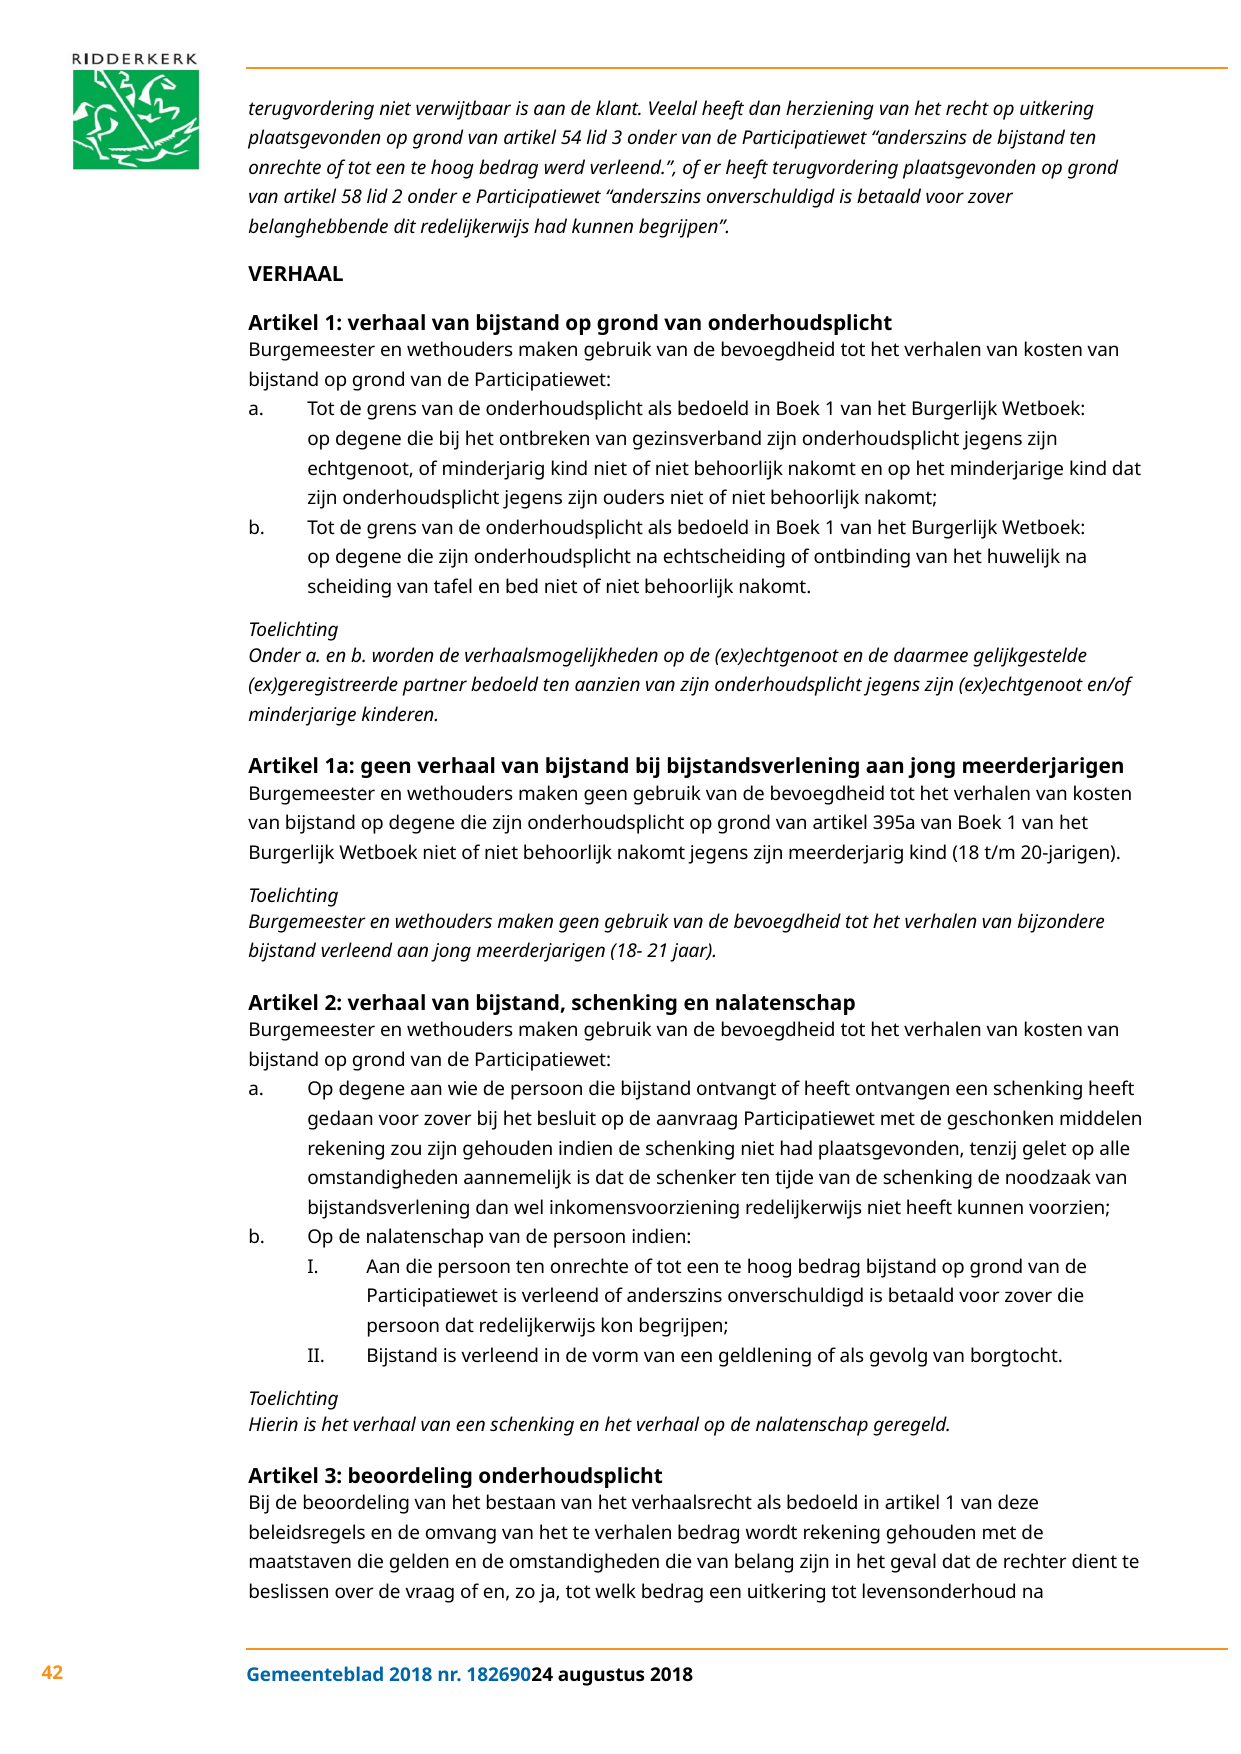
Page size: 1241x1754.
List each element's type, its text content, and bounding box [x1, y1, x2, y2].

text Toelichting [248, 882, 1152, 908]
text Artikel 2: verhaal van bijstand, schenking en nalatenschap [248, 988, 1152, 1016]
text Artikel 3: beoordeling onderhoudsplicht [248, 1461, 1152, 1489]
text Burgemeester en wethouders maken geen gebruik van de bevoegdheid tot het verhalen van bijzondere bijstand verleend aan jong meerderjarigen (18- 21 jaar). [248, 908, 1152, 963]
text Toelichting [248, 1385, 1152, 1411]
list op degene die zijn onderhoudsplicht na echtscheiding of ontbinding van het huwelijk na scheiding van tafel en bed niet of niet behoorlijk nakomt. [248, 543, 1152, 599]
text Onder a. en b. worden de verhaalsmogelijkheden op de (ex)echtgenoot en de daarmee gelijkgestelde (ex)geregistreerde partner bedoeld ten aanzien van zijn onderhoudsplicht jegens zijn (ex)echtgenoot en/of minderjarige kinderen. [248, 642, 1152, 727]
list op degene die bij het ontbreken van gezinsverband zijn onderhoudsplicht jegens zijn echtgenoot, of minderjarig kind niet of niet behoorlijk nakomt en op het minderjarige kind dat zijn onderhoudsplicht jegens zijn ouders niet of niet behoorlijk nakomt; [248, 425, 1152, 510]
text terugvordering niet verwijtbaar is aan de klant. Veelal heeft dan herziening van het recht op uitkering plaatsgevonden op grond van artikel 54 lid 3 onder van de Participatiewet “anderszins de bijstand ten onrechte of tot een te hoog bedrag werd verleend.”, of er heeft terugvordering plaatsgevonden op grond van artikel 58 lid 2 onder e Participatiewet “anderszins onverschuldigd is betaald voor zover belanghebbende dit redelijkerwijs had kunnen begrijpen”. [248, 95, 1152, 239]
text Burgemeester en wethouders maken gebruik van de bevoegdheid tot het verhalen van kosten van bijstand op grond van de Participatiewet: [248, 336, 1152, 392]
text Bij de beoordeling van het bestaan van het verhaalsrecht als bedoeld in artikel 1 van deze beleidsregels en de omvang van het te verhalen bedrag wordt rekening gehouden met de maatstaven die gelden en de omstandigheden die van belang zijn in het geval dat de rechter dient te beslissen over de vraag of en, zo ja, tot welk bedrag een uitkering tot levensonderhoud na [248, 1489, 1152, 1604]
text Burgemeester en wethouders maken gebruik van de bevoegdheid tot het verhalen van kosten van bijstand op grond van de Participatiewet: [248, 1016, 1152, 1072]
text Artikel 1a: geen verhaal van bijstand bij bijstandsverlening aan jong meerderjarigen [248, 752, 1152, 780]
text Hierin is het verhaal van een schenking en het verhaal op de nalatenschap geregeld. [248, 1411, 1152, 1436]
list Tot de grens van de onderhoudsplicht als bedoeld in Boek 1 van het Burgerlijk Wetboek: [248, 514, 1152, 540]
list Op de nalatenschap van de persoon indien: [248, 1223, 1152, 1249]
text Toelichting [248, 616, 1152, 642]
text Burgemeester en wethouders maken geen gebruik van de bevoegdheid tot het verhalen van kosten van bijstand op degene die zijn onderhoudsplicht op grond van artikel 395a van Boek 1 van het Burgerlijk Wetboek niet of niet behoorlijk nakomt jegens zijn meerderjarig kind (18 t/m 20-jarigen). [248, 780, 1152, 865]
picture [41, 47, 231, 172]
list Aan die persoon ten onrechte of tot een te hoog bedrag bijstand op grond van de Participatiewet is verleend of anderszins onverschuldigd is betaald voor zover die persoon dat redelijkerwijs kon begrijpen; [307, 1253, 1152, 1338]
text Artikel 1: verhaal van bijstand op grond van onderhoudsplicht [248, 308, 1152, 336]
list Tot de grens van de onderhoudsplicht als bedoeld in Boek 1 van het Burgerlijk Wetboek: [248, 396, 1152, 421]
list Bijstand is verleend in de vorm van een geldlening of als gevolg van borgtocht. [307, 1342, 1152, 1368]
text VERHAAL [248, 259, 1152, 287]
list Op degene aan wie de persoon die bijstand ontvangt of heeft ontvangen een schenking heeft gedaan voor zover bij het besluit op de aanvraag Participatiewet met de geschonken middelen rekening zou zijn gehouden indien de schenking niet had plaatsgevonden, tenzij gelet op alle omstandigheden aannemelijk is dat de schenker ten tijde van de schenking de noodzaak van bijstandsverlening dan wel inkomensvoorziening redelijkerwijs niet heeft kunnen voorzien; [248, 1076, 1152, 1220]
